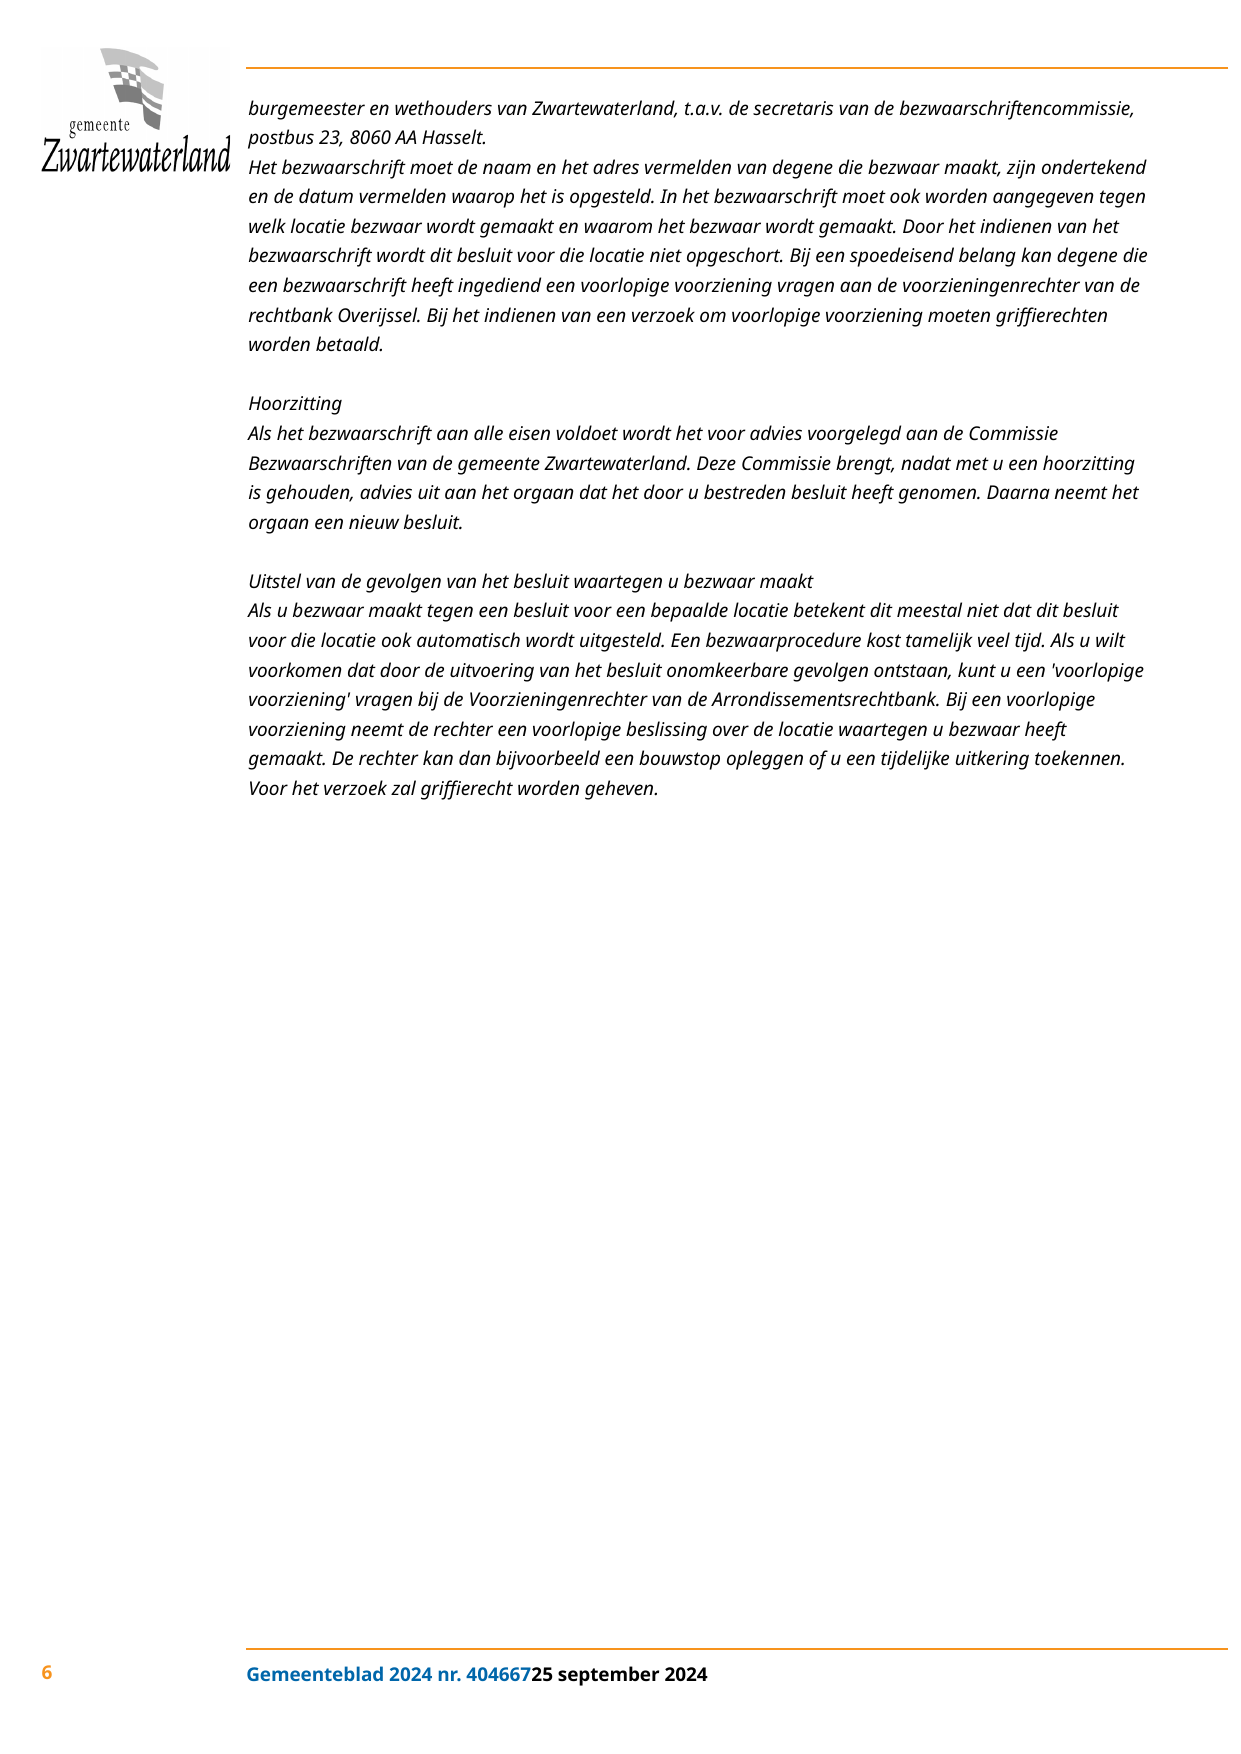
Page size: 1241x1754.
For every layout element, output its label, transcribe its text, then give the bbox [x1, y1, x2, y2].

text burgemeester en wethouders van Zwartewaterland, t.a.v. de secretaris van de bezwaarschriftencommissie, postbus 23, 8060 AA Hasselt. [248, 95, 1152, 150]
picture [41, 47, 231, 172]
text Als u bezwaar maakt tegen een besluit voor een bepaalde locatie betekent dit meestal niet dat dit besluit voor die locatie ook automatisch wordt uitgesteld. Een bezwaarprocedure kost tamelijk veel tijd. Als u wilt voorkomen dat door de uitvoering van het besluit onomkeerbare gevolgen ontstaan, kunt u een 'voorlopige voorziening' vragen bij de Voorzieningenrechter van de Arrondissementsrechtbank. Bij een voorlopige voorziening neemt de rechter een voorlopige beslissing over de locatie waartegen u bezwaar heeft gemaakt. De rechter kan dan bijvoorbeeld een bouwstop opleggen of u een tijdelijke uitkering toekennen. Voor het verzoek zal griffierecht worden geheven. [248, 598, 1152, 801]
text Het bezwaarschrift moet de naam en het adres vermelden van degene die bezwaar maakt, zijn ondertekend en de datum vermelden waarop het is opgesteld. In het bezwaarschrift moet ook worden aangegeven tegen welk locatie bezwaar wordt gemaakt en waarom het bezwaar wordt gemaakt. Door het indienen van het bezwaarschrift wordt dit besluit voor die locatie niet opgeschort. Bij een spoedeisend belang kan degene die een bezwaarschrift heeft ingediend een voorlopige voorziening vragen aan de voorzieningenrechter van de rechtbank Overijssel. Bij het indienen van een verzoek om voorlopige voorziening moeten griffierechten worden betaald. [248, 154, 1152, 357]
text Hoorzitting [248, 391, 1152, 416]
text Uitstel van de gevolgen van het besluit waartegen u bezwaar maakt [248, 568, 1152, 594]
text Als het bezwaarschrift aan alle eisen voldoet wordt het voor advies voorgelegd aan de Commissie Bezwaarschriften van de gemeente Zwartewaterland. Deze Commissie brengt, nadat met u een hoorzitting is gehouden, advies uit aan het orgaan dat het door u bestreden besluit heeft genomen. Daarna neemt het orgaan een nieuw besluit. [248, 420, 1152, 535]
